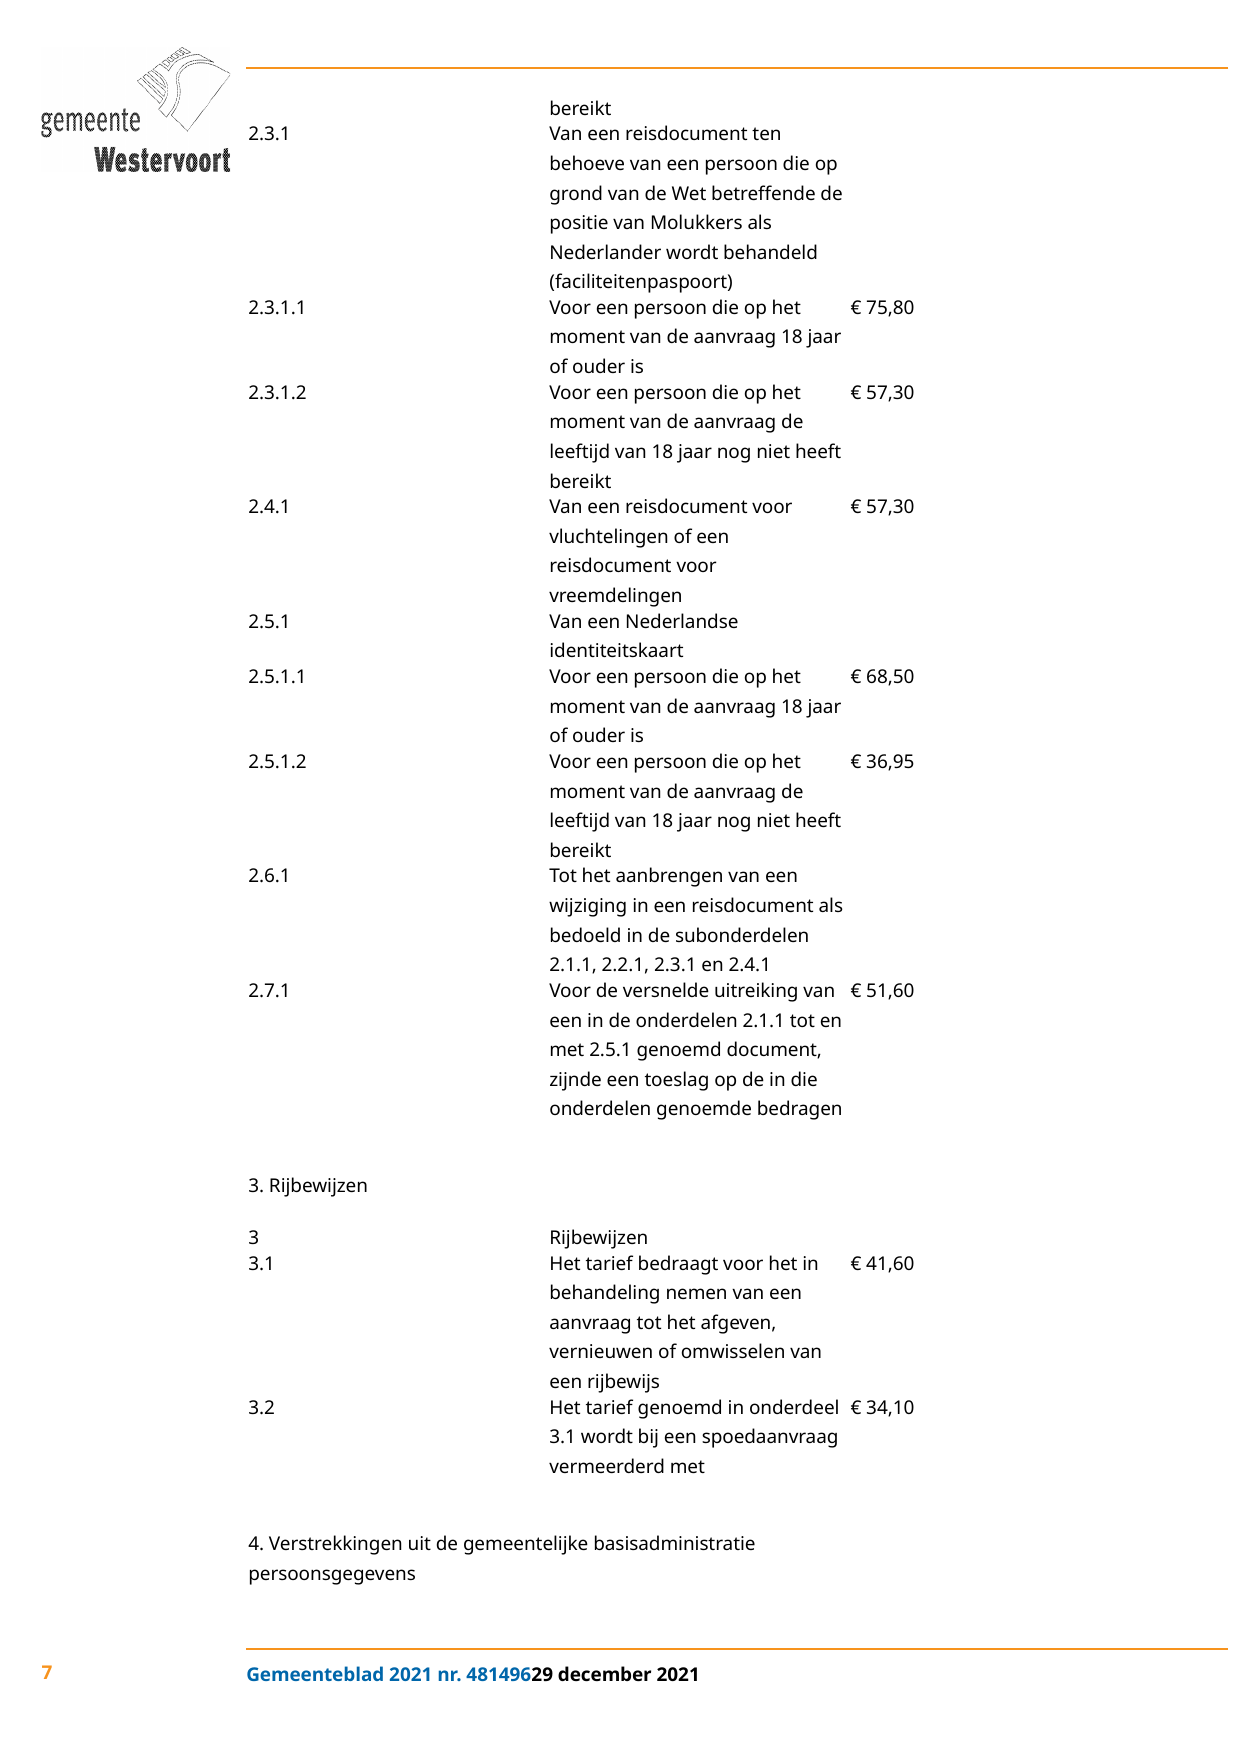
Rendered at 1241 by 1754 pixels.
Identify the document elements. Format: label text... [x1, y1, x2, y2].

table_cell 2.3.1.1 [248, 294, 549, 379]
table_cell [549, 1121, 850, 1147]
table_cell Voor een persoon die op het moment van de aanvraag 18 jaar of ouder is [549, 663, 850, 748]
table_cell [850, 608, 1001, 663]
table_cell [1001, 95, 1152, 121]
table_cell Voor een persoon die op het moment van de aanvraag de leeftijd van 18 jaar nog niet heeft bereikt [549, 379, 850, 493]
table_cell 2.5.1.1 [248, 663, 549, 748]
table_cell [850, 1199, 1001, 1224]
table_cell bereikt [549, 95, 850, 121]
table_cell [1001, 1173, 1152, 1198]
table_cell [1001, 1394, 1152, 1479]
table_cell € 41,60 [850, 1250, 1001, 1394]
table_cell 3. Rijbewijzen [248, 1173, 850, 1198]
table_cell [1001, 1121, 1152, 1147]
table_cell [549, 1479, 850, 1504]
table_cell [850, 1147, 1001, 1173]
table_cell [248, 1479, 549, 1504]
table_cell 2.3.1.2 [248, 379, 549, 493]
table_cell [248, 95, 549, 121]
table_cell [850, 1586, 1001, 1611]
table_cell Van een reisdocument voor vluchtelingen of een reisdocument voor vreemdelingen [549, 494, 850, 608]
table_cell 2.3.1 [248, 121, 549, 294]
table_cell [248, 1147, 549, 1173]
table_cell [850, 1121, 1001, 1147]
table_cell 2.7.1 [248, 977, 549, 1121]
table_cell 3.1 [248, 1250, 549, 1394]
table_cell [850, 863, 1001, 977]
table_cell Rijbewijzen [549, 1224, 850, 1250]
table_cell [1001, 863, 1152, 977]
table_cell [1001, 494, 1152, 608]
table_cell [549, 1147, 850, 1173]
table_cell 2.6.1 [248, 863, 549, 977]
table_cell Voor een persoon die op het moment van de aanvraag 18 jaar of ouder is [549, 294, 850, 379]
table_cell 3 [248, 1224, 549, 1250]
table_cell [1001, 121, 1152, 294]
table_cell Tot het aanbrengen van een wijziging in een reisdocument als bedoeld in de subonderdelen 2.1.1, 2.2.1, 2.3.1 en 2.4.1 [549, 863, 850, 977]
table_cell Het tarief genoemd in onderdeel 3.1 wordt bij een spoedaanvraag vermeerderd met [549, 1394, 850, 1479]
table_cell € 51,60 [850, 977, 1001, 1121]
table_cell [1001, 1505, 1152, 1530]
table_cell [1001, 1530, 1152, 1556]
table_cell [248, 1505, 549, 1530]
table_cell € 57,30 [850, 379, 1001, 493]
table_cell [1001, 1199, 1152, 1224]
table_cell [1001, 1586, 1152, 1611]
table_cell 2.5.1 [248, 608, 549, 663]
table_cell [248, 1199, 549, 1224]
table_cell [248, 1586, 549, 1611]
table_cell 4. Verstrekkingen uit de gemeentelijke basisadministratie persoonsgegevens [248, 1530, 850, 1586]
table_cell Het tarief bedraagt voor het in behandeling nemen van een aanvraag tot het afgeven, vernieuwen of omwisselen van een rijbewijs [549, 1250, 850, 1394]
table_cell [1001, 379, 1152, 493]
table_cell Van een reisdocument ten behoeve van een persoon die op grond van de Wet betreffende de positie van Molukkers als Nederlander wordt behandeld (faciliteitenpaspoort) [549, 121, 850, 294]
table_cell [1001, 1250, 1152, 1394]
table_cell [549, 1586, 850, 1611]
table_cell [850, 1505, 1001, 1530]
table_cell [1001, 608, 1152, 663]
table_cell [549, 1199, 850, 1224]
table_cell Voor een persoon die op het moment van de aanvraag de leeftijd van 18 jaar nog niet heeft bereikt [549, 748, 850, 863]
table_cell [1001, 1479, 1152, 1504]
table_cell 3.2 [248, 1394, 549, 1479]
table_cell € 57,30 [850, 494, 1001, 608]
table_cell [850, 95, 1001, 121]
picture [41, 47, 231, 172]
table_cell [1001, 294, 1152, 379]
table_cell Van een Nederlandse identiteitskaart [549, 608, 850, 663]
table_cell [850, 1479, 1001, 1504]
table_cell Voor de versnelde uitreiking van een in de onderdelen 2.1.1 tot en met 2.5.1 genoemd document, zijnde een toeslag op de in die onderdelen genoemde bedragen [549, 977, 850, 1121]
table_cell 2.4.1 [248, 494, 549, 608]
table_cell [850, 1530, 1001, 1586]
table_cell € 36,95 [850, 748, 1001, 863]
table_cell [248, 1121, 549, 1147]
table_cell [1001, 977, 1152, 1121]
table_cell [850, 1224, 1001, 1250]
table_cell 2.5.1.2 [248, 748, 549, 863]
table_cell [1001, 1224, 1152, 1250]
table_cell [850, 121, 1001, 294]
table_cell [1001, 1147, 1152, 1173]
table_cell € 75,80 [850, 294, 1001, 379]
table_cell [1001, 1556, 1152, 1586]
table_cell € 34,10 [850, 1394, 1001, 1479]
table_cell [1001, 663, 1152, 748]
table_cell [850, 1173, 1001, 1198]
table_cell [549, 1505, 850, 1530]
table_cell € 68,50 [850, 663, 1001, 748]
table_cell [1001, 748, 1152, 863]
